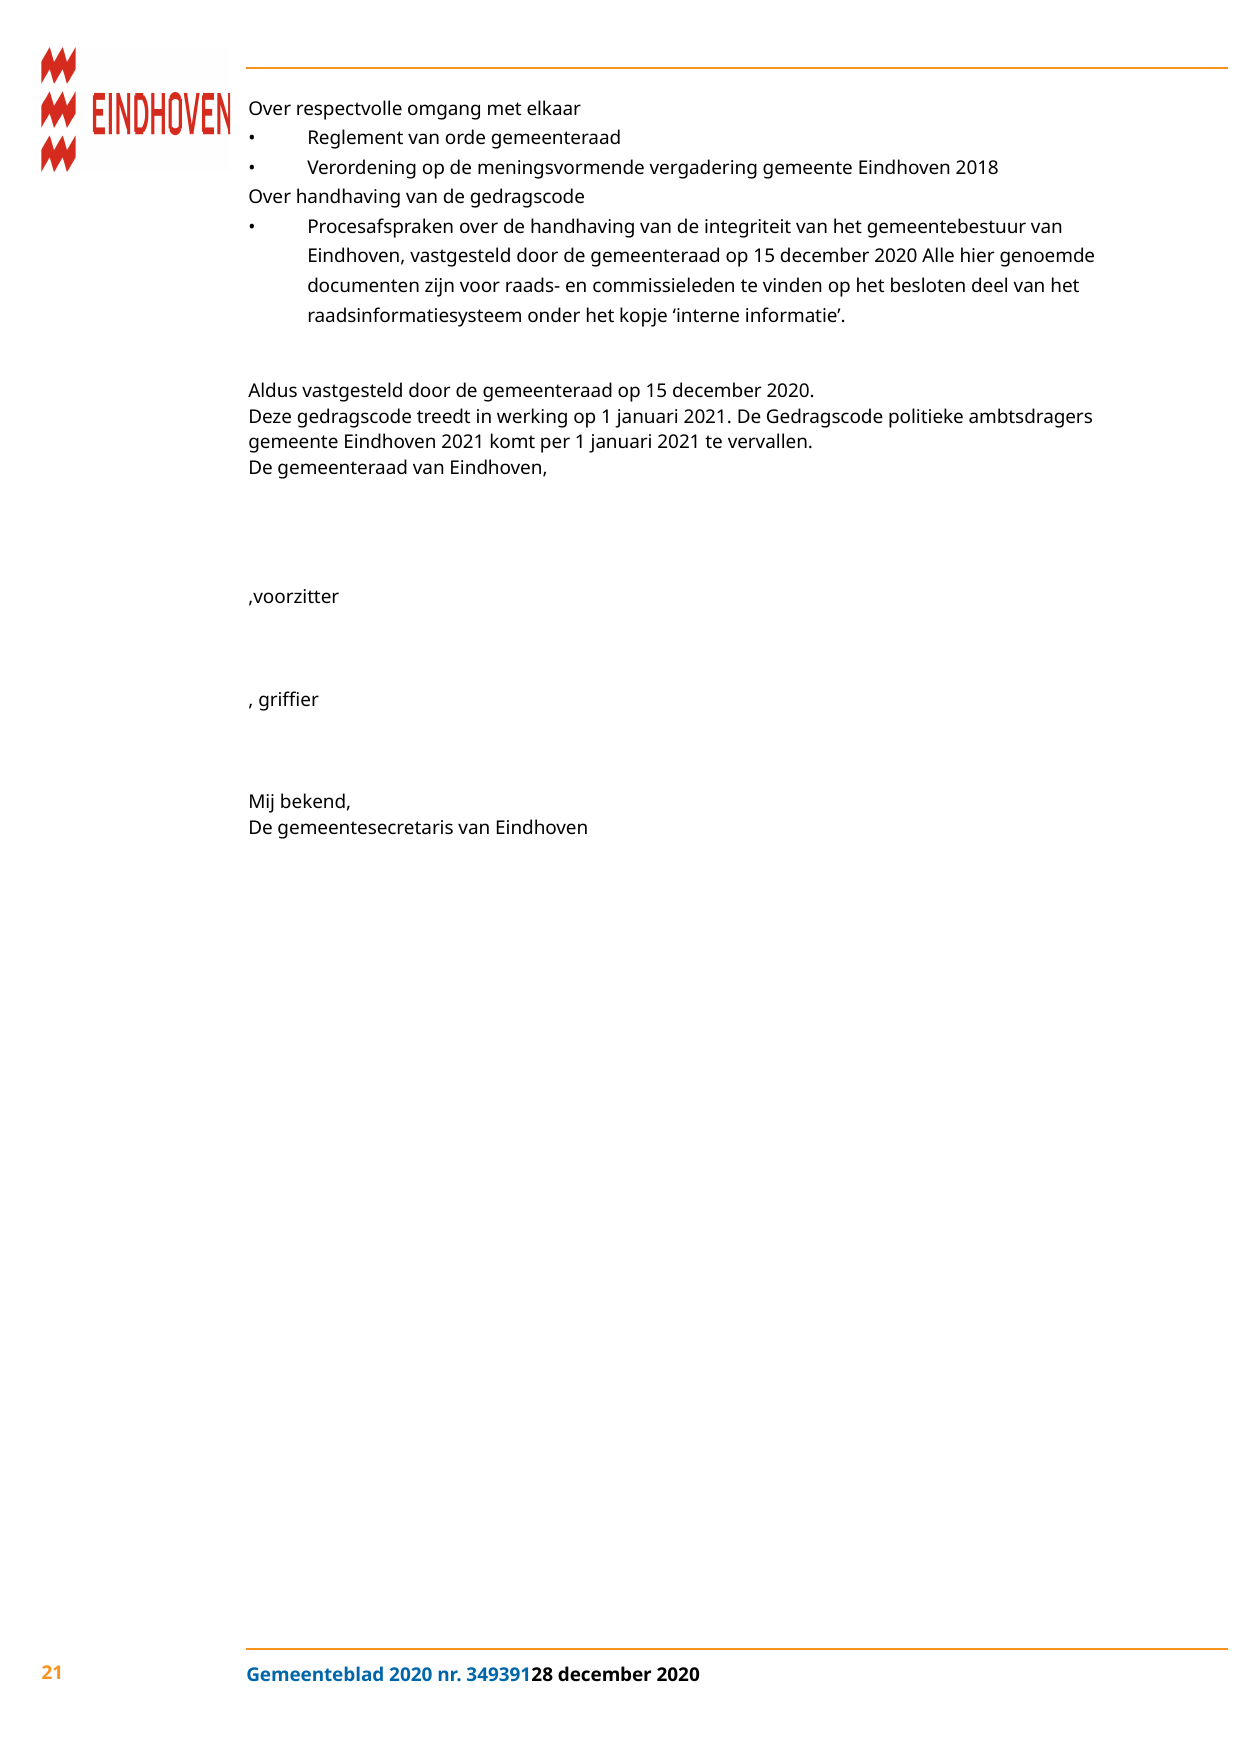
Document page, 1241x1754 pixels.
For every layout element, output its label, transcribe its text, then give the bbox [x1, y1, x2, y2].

list Procesafspraken over de handhaving van de integriteit van het gemeentebestuur van Eindhoven, vastgesteld door de gemeenteraad op 15 december 2020 Alle hier genoemde documenten zijn voor raads- en commissieleden te vinden op het besloten deel van het raadsinformatiesysteem onder het kopje ‘interne informatie’. [248, 213, 1152, 328]
text ,voorzitter [248, 583, 1152, 609]
text Over handhaving van de gedragscode [248, 183, 1152, 209]
text Deze gedragscode treedt in werking op 1 januari 2021. De Gedragscode politieke ambtsdragers gemeente Eindhoven 2021 komt per 1 januari 2021 te vervallen. [248, 403, 1152, 454]
text Aldus vastgesteld door de gemeenteraad op 15 december 2020. [248, 377, 1152, 403]
text , griffier [248, 686, 1152, 712]
text De gemeenteraad van Eindhoven, [248, 454, 1152, 480]
picture [41, 47, 231, 172]
text Mij bekend, [248, 789, 1152, 814]
list Verordening op de meningsvormende vergadering gemeente Eindhoven 2018 [248, 154, 1152, 180]
text De gemeentesecretaris van Eindhoven [248, 814, 1152, 840]
text Over respectvolle omgang met elkaar [248, 95, 1152, 121]
list Reglement van orde gemeenteraad [248, 124, 1152, 150]
